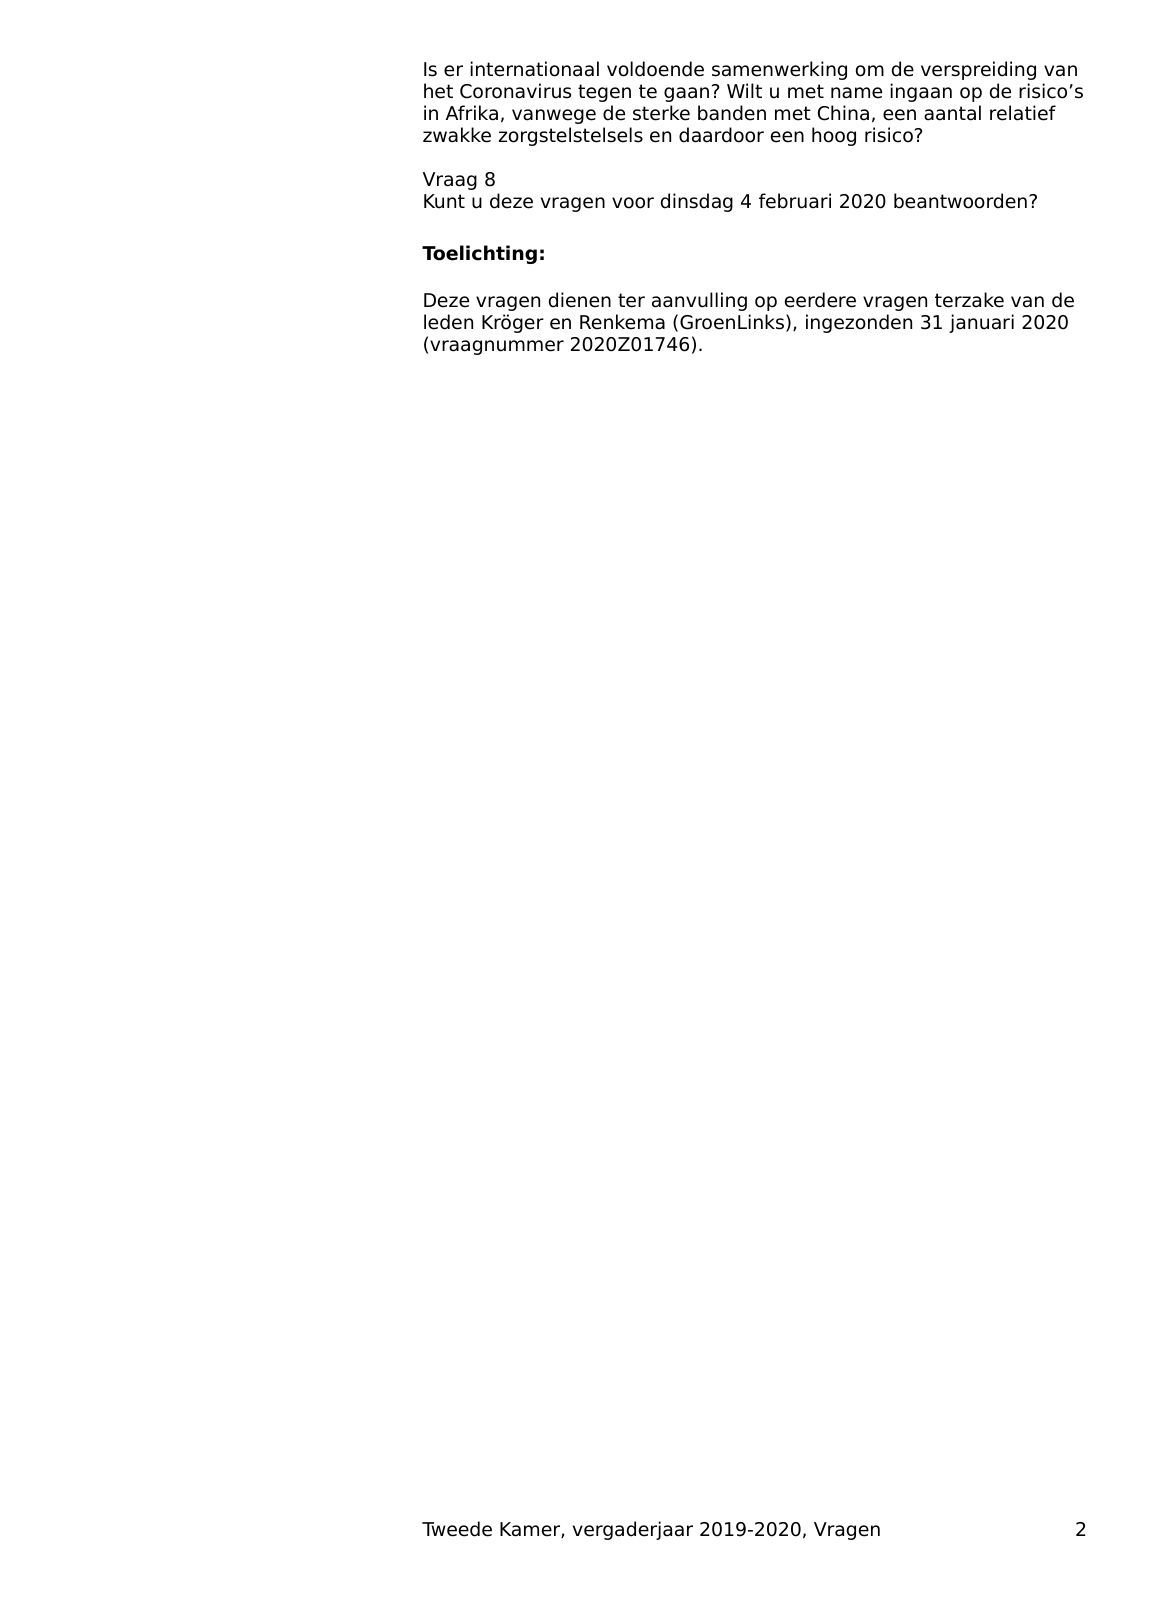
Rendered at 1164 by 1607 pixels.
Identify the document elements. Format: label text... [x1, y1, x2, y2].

text Deze vragen dienen ter aanvulling op eerdere vragen terzake van de leden Kröger en Renkema (GroenLinks), ingezonden 31 januari 2020 (vraagnummer 2020Z01746). [422, 290, 1087, 356]
text Kunt u deze vragen voor dinsdag 4 februari 2020 beantwoorden? [422, 191, 1087, 213]
subtitle Toelichting: [422, 243, 1087, 265]
text Is er internationaal voldoende samenwerking om de verspreiding van het Coronavirus tegen te gaan? Wilt u met name ingaan op de risico’s in Afrika, vanwege de sterke banden met China, een aantal relatief zwakke zorgstelstelsels en daardoor een hoog risico? [422, 59, 1087, 147]
text Vraag 8 [422, 169, 1087, 191]
